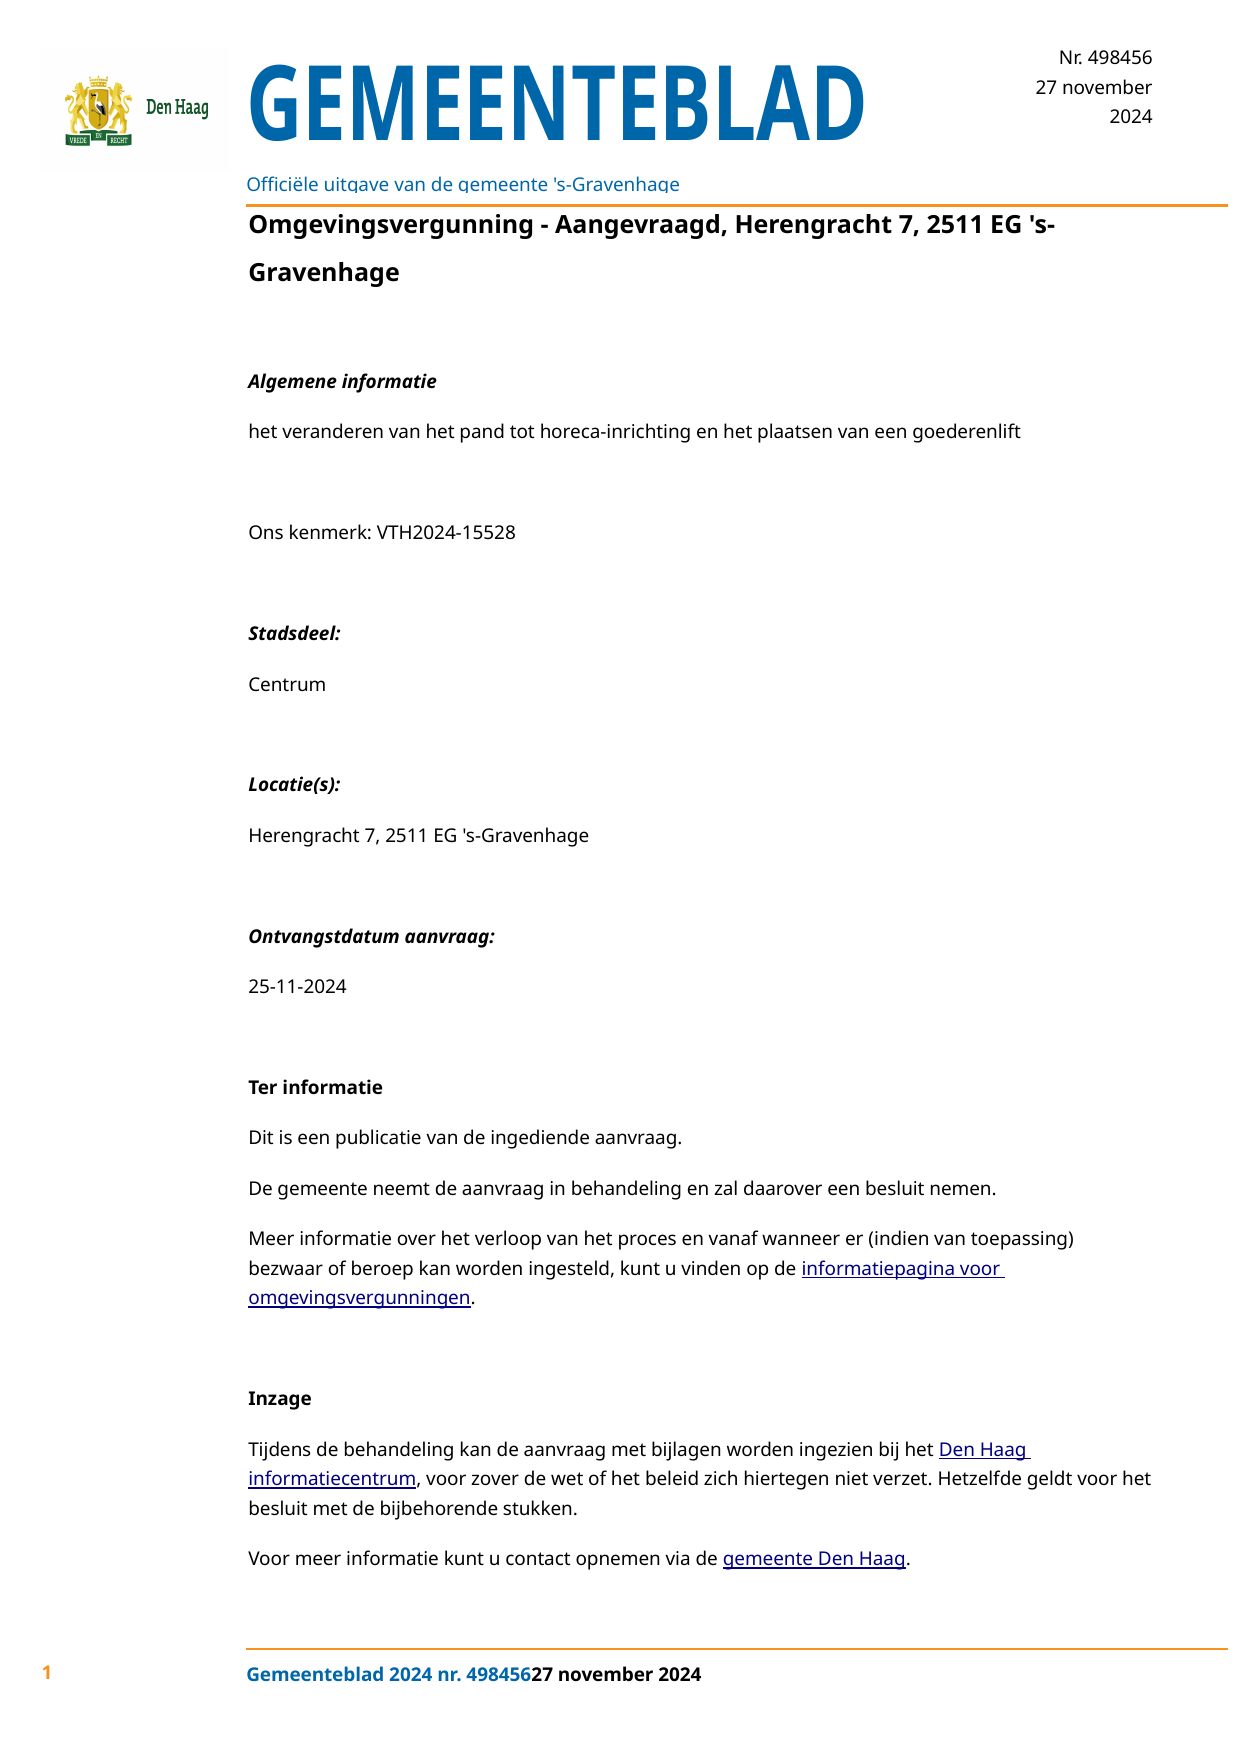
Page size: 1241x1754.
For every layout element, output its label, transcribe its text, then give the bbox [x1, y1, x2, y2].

text Herengracht 7, 2511 EG 's-Gravenhage [248, 822, 1152, 848]
text Ter informatie [248, 1074, 1152, 1100]
text 25-11-2024 [248, 973, 1152, 999]
picture [41, 47, 231, 172]
text Dit is een publicatie van de ingediende aanvraag. [248, 1124, 1152, 1150]
text Centrum [248, 671, 1152, 697]
text De gemeente neemt de aanvraag in behandeling en zal daarover een besluit nemen. [248, 1175, 1152, 1201]
text Ontvangstdatum aanvraag: [248, 923, 1152, 949]
text Inzage [248, 1385, 1152, 1411]
text Tijdens de behandeling kan de aanvraag met bijlagen worden ingezien bij het Den Haag informatiecentrum, voor zover de wet of het beleid zich hiertegen niet verzet. Hetzelfde geldt voor het besluit met de bijbehorende stukken. [248, 1436, 1152, 1521]
text Locatie(s): [248, 772, 1152, 797]
text Ons kenmerk: VTH2024-15528 [248, 519, 1152, 545]
text Voor meer informatie kunt u contact opnemen via de gemeente Den Haag. [248, 1545, 1152, 1571]
text Meer informatie over het verloop van het proces en vanaf wanneer er (indien van toepassing) bezwaar of beroep kan worden ingesteld, kunt u vinden op de informatiepagina voor omgevingsvergunningen. [248, 1225, 1152, 1310]
text het veranderen van het pand tot horeca-inrichting en het plaatsen van een goederenlift [248, 419, 1152, 444]
text Omgevingsvergunning - Aangevraagd, Herengracht 7, 2511 EG 's-Gravenhage [248, 207, 1152, 288]
text Stadsdeel: [248, 620, 1152, 646]
text Algemene informatie [248, 368, 1152, 394]
